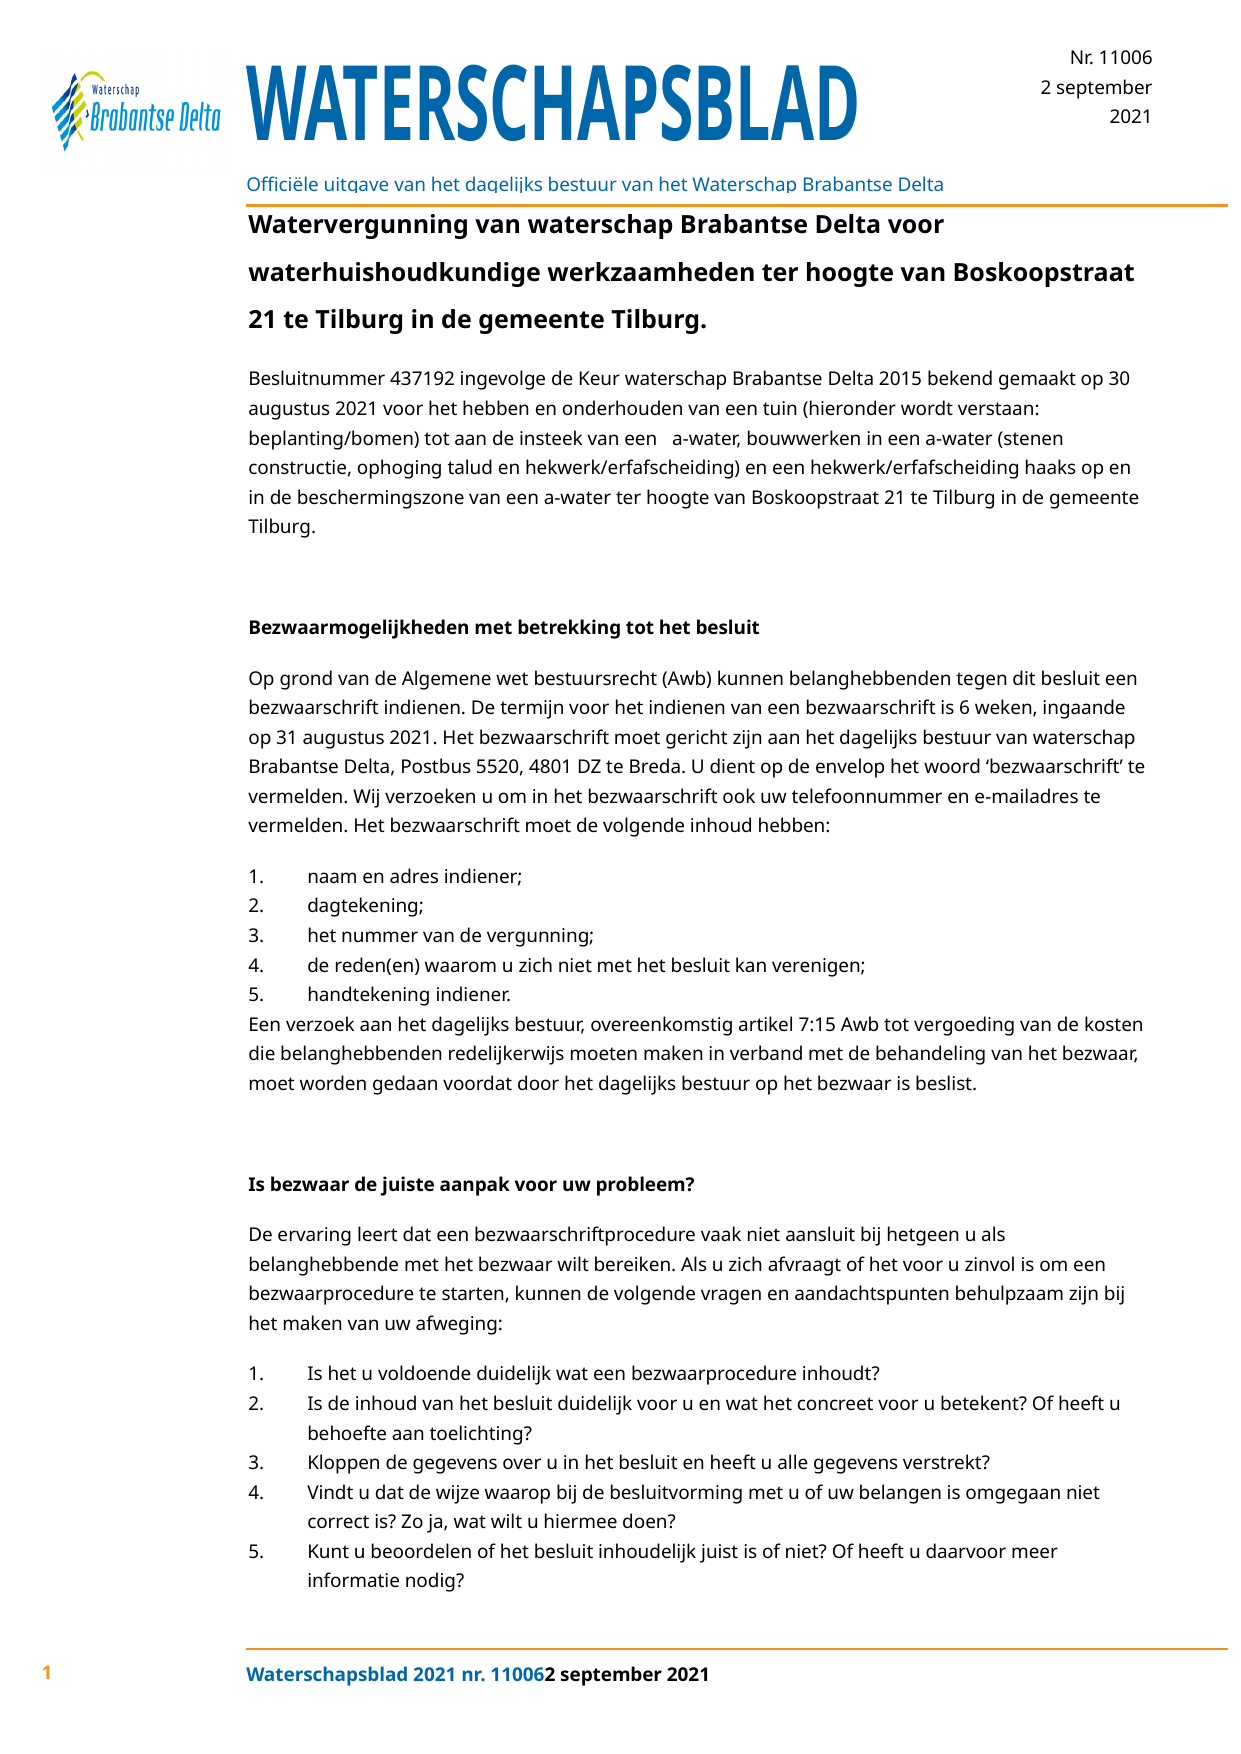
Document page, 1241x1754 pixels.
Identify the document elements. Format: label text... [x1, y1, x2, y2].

list dagtekening; [248, 893, 1152, 918]
text Een verzoek aan het dagelijks bestuur, overeenkomstig artikel 7:15 Awb tot vergoeding van de kosten die belanghebbenden redelijkerwijs moeten maken in verband met de behandeling van het bezwaar, moet worden gedaan voordat door het dagelijks bestuur op het bezwaar is beslist. [248, 1011, 1152, 1096]
list Kunt u beoordelen of het besluit inhoudelijk juist is of niet? Of heeft u daarvoor meer informatie nodig? [248, 1538, 1152, 1593]
text Bezwaarmogelijkheden met betrekking tot het besluit [248, 614, 1152, 640]
text Is bezwaar de juiste aanpak voor uw probleem? [248, 1171, 1152, 1197]
list Is de inhoud van het besluit duidelijk voor u en wat het concreet voor u betekent? Of heeft u behoefte aan toelichting? [248, 1390, 1152, 1445]
list Is het u voldoende duidelijk wat een bezwaarprocedure inhoudt? [248, 1361, 1152, 1386]
picture [41, 47, 231, 172]
text Watervergunning van waterschap Brabantse Delta voor waterhuishoudkundige werkzaamheden ter hoogte van Boskoopstraat 21 te Tilburg in de gemeente Tilburg. [248, 207, 1152, 336]
text Besluitnummer 437192 ingevolge de Keur waterschap Brabantse Delta 2015 bekend gemaakt op 30 augustus 2021 voor het hebben en onderhouden van een tuin (hieronder wordt verstaan: beplanting/bomen) tot aan de insteek van een a-water, bouwwerken in een a-water (stenen constructie, ophoging talud en hekwerk/erfafscheiding) en een hekwerk/erfafscheiding haaks op en in de beschermingszone van een a-water ter hoogte van Boskoopstraat 21 te Tilburg in de gemeente Tilburg. [248, 366, 1152, 539]
list Vindt u dat de wijze waarop bij de besluitvorming met u of uw belangen is omgegaan niet correct is? Zo ja, wat wilt u hiermee doen? [248, 1479, 1152, 1534]
list het nummer van de vergunning; [248, 922, 1152, 948]
text Op grond van de Algemene wet bestuursrecht (Awb) kunnen belanghebbenden tegen dit besluit een bezwaarschrift indienen. De termijn voor het indienen van een bezwaarschrift is 6 weken, ingaande op 31 augustus 2021. Het bezwaarschrift moet gericht zijn aan het dagelijks bestuur van waterschap Brabantse Delta, Postbus 5520, 4801 DZ te Breda. U dient op de envelop het woord ‘bezwaarschrift’ te vermelden. Wij verzoeken u om in het bezwaarschrift ook uw telefoonnummer en e‑mailadres te vermelden. Het bezwaarschrift moet de volgende inhoud hebben: [248, 665, 1152, 838]
list handtekening indiener. [248, 981, 1152, 1007]
list de reden(en) waarom u zich niet met het besluit kan verenigen; [248, 952, 1152, 977]
text De ervaring leert dat een bezwaarschriftprocedure vaak niet aansluit bij hetgeen u als belanghebbende met het bezwaar wilt bereiken. Als u zich afvraagt of het voor u zinvol is om een bezwaarprocedure te starten, kunnen de volgende vragen en aandachtspunten behulpzaam zijn bij het maken van uw afweging: [248, 1221, 1152, 1336]
list Kloppen de gegevens over u in het besluit en heeft u alle gegevens verstrekt? [248, 1449, 1152, 1475]
list naam en adres indiener; [248, 863, 1152, 889]
